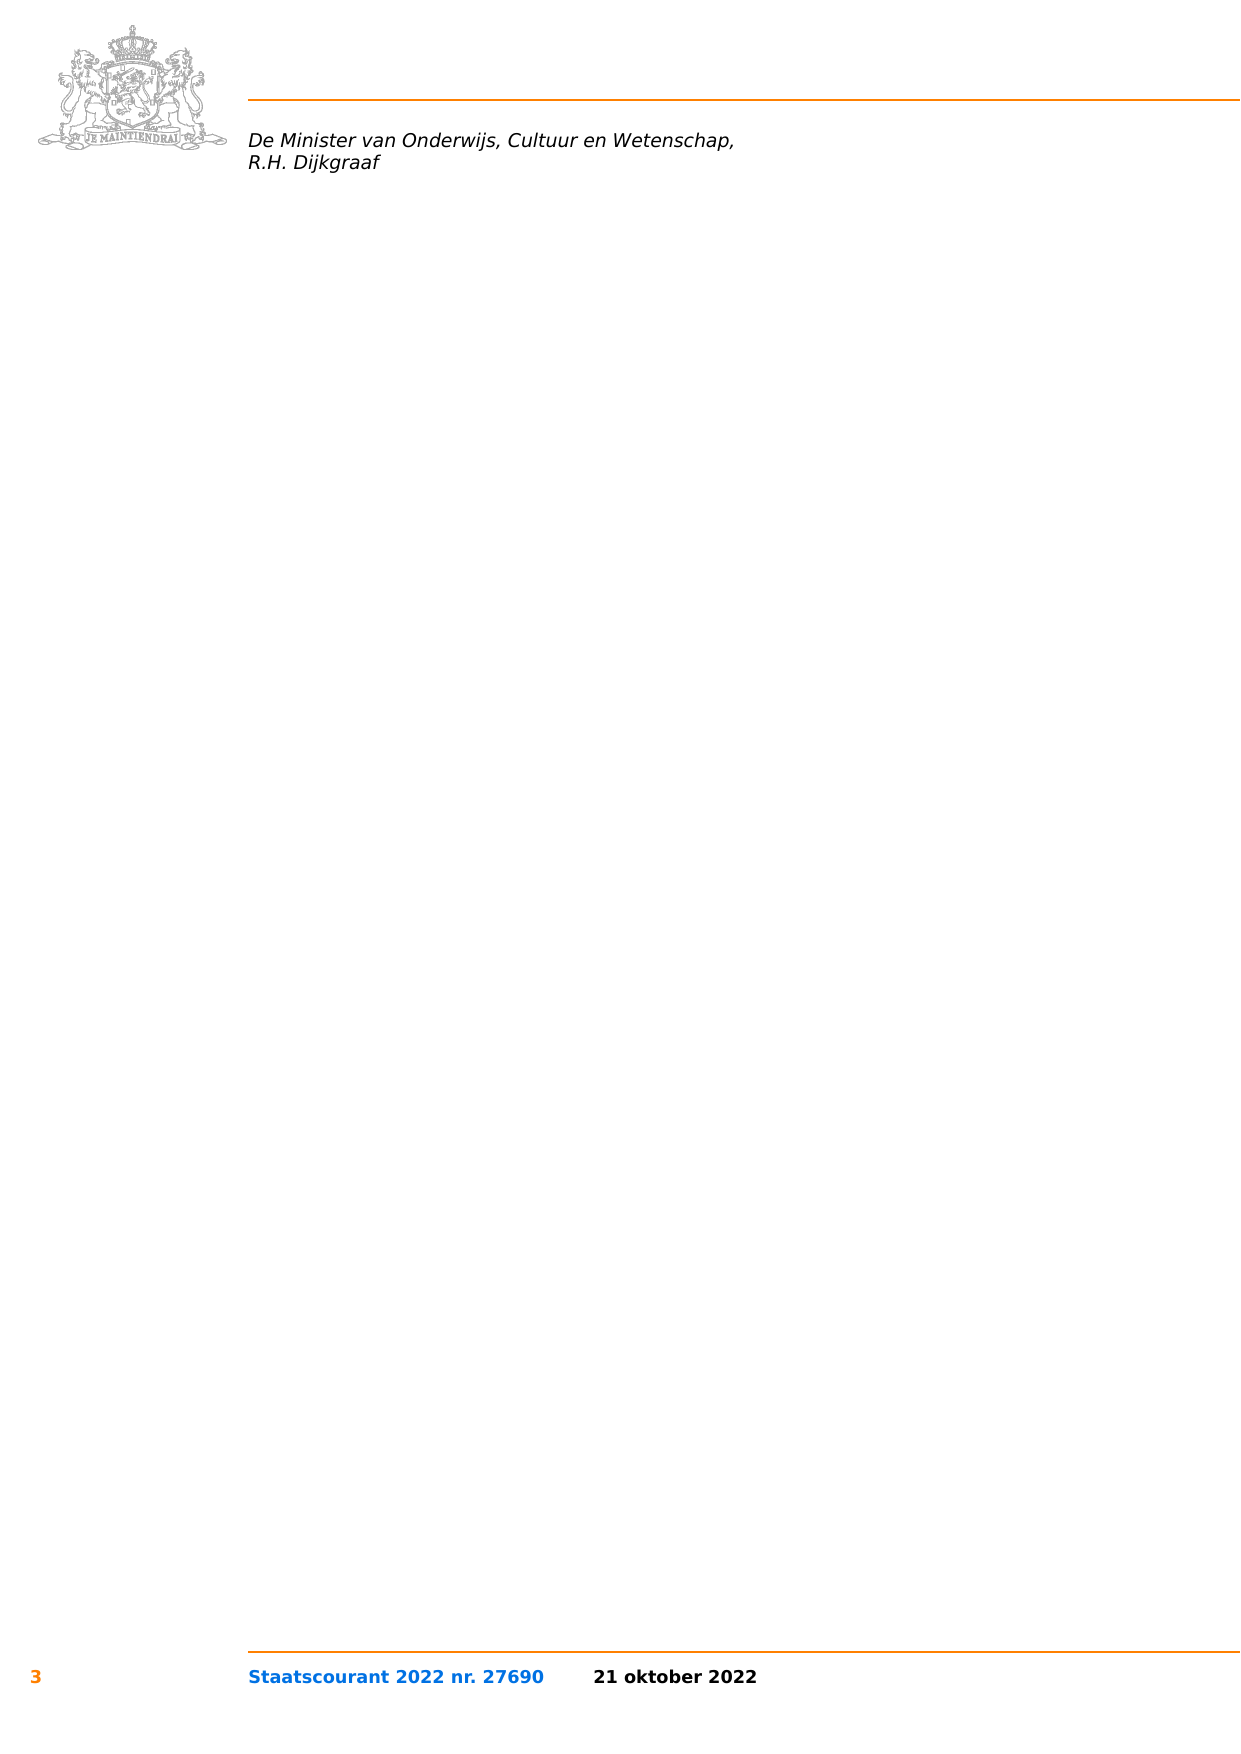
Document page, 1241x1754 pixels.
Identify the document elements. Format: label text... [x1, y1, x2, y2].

picture [38, 25, 227, 150]
text De Minister van Onderwijs, Cultuur en Wetenschap, R.H. Dijkgraaf [248, 130, 1163, 174]
